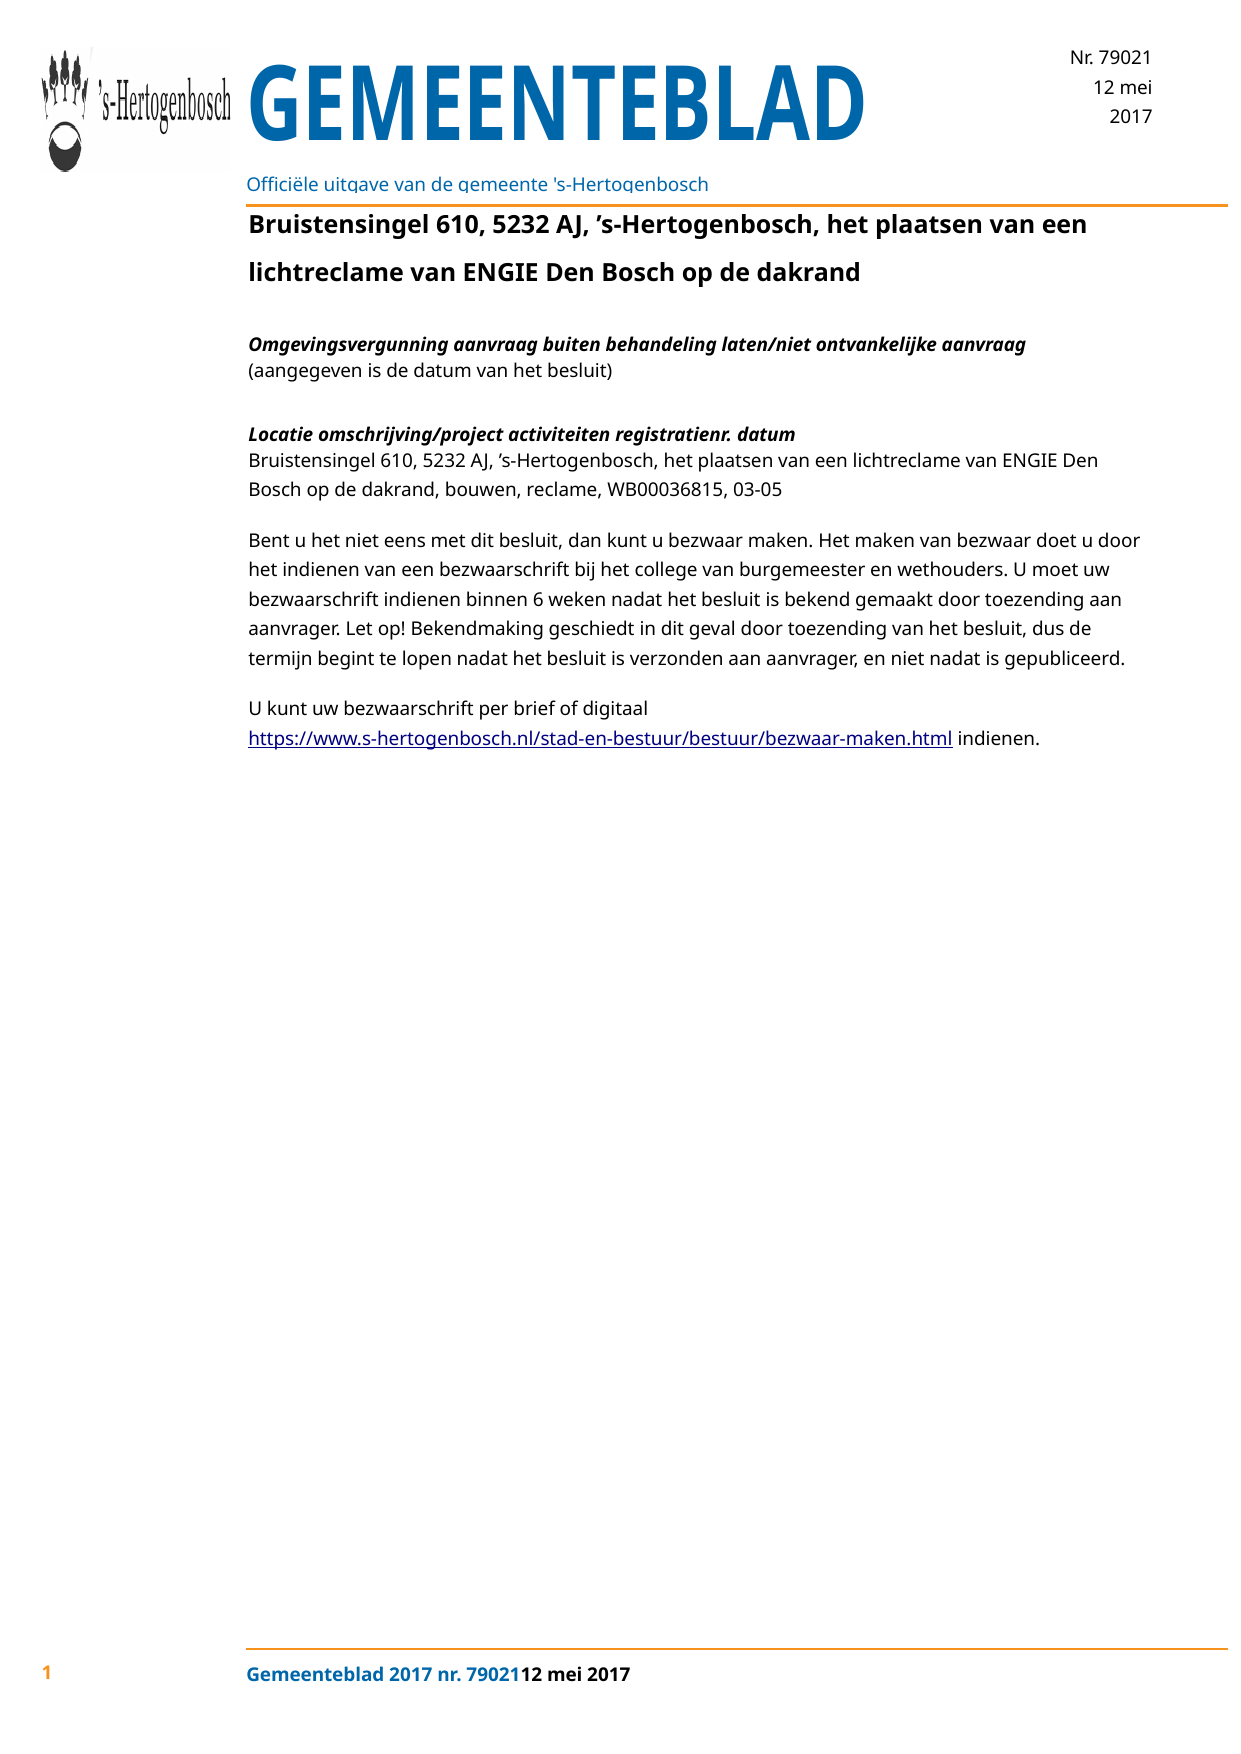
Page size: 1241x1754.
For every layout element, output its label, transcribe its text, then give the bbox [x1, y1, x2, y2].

text Bent u het niet eens met dit besluit, dan kunt u bezwaar maken. Het maken van bezwaar doet u door het indienen van een bezwaarschrift bij het college van burgemeester en wethouders. U moet uw bezwaarschrift indienen binnen 6 weken nadat het besluit is bekend gemaakt door toezending aan aanvrager. Let op! Bekendmaking geschiedt in dit geval door toezending van het besluit, dus de termijn begint te lopen nadat het besluit is verzonden aan aanvrager, en niet nadat is gepubliceerd. [248, 527, 1152, 671]
picture [41, 47, 231, 172]
text Bruistensingel 610, 5232 AJ, ’s-Hertogenbosch, het plaatsen van een lichtreclame van ENGIE Den Bosch op de dakrand, bouwen, reclame, WB00036815, 03-05 [248, 447, 1152, 502]
text U kunt uw bezwaarschrift per brief of digitaal https://www.s-hertogenbosch.nl/stad-en-bestuur/bestuur/bezwaar-maken.html indienen. [248, 696, 1152, 751]
text Locatie omschrijving/project activiteiten registratienr. datum [248, 421, 1152, 447]
text Omgevingsvergunning aanvraag buiten behandeling laten/niet ontvankelijke aanvraag [248, 331, 1152, 357]
text Bruistensingel 610, 5232 AJ, ’s-Hertogenbosch, het plaatsen van een lichtreclame van ENGIE Den Bosch op de dakrand [248, 207, 1152, 288]
text (aangegeven is de datum van het besluit) [248, 357, 1152, 383]
